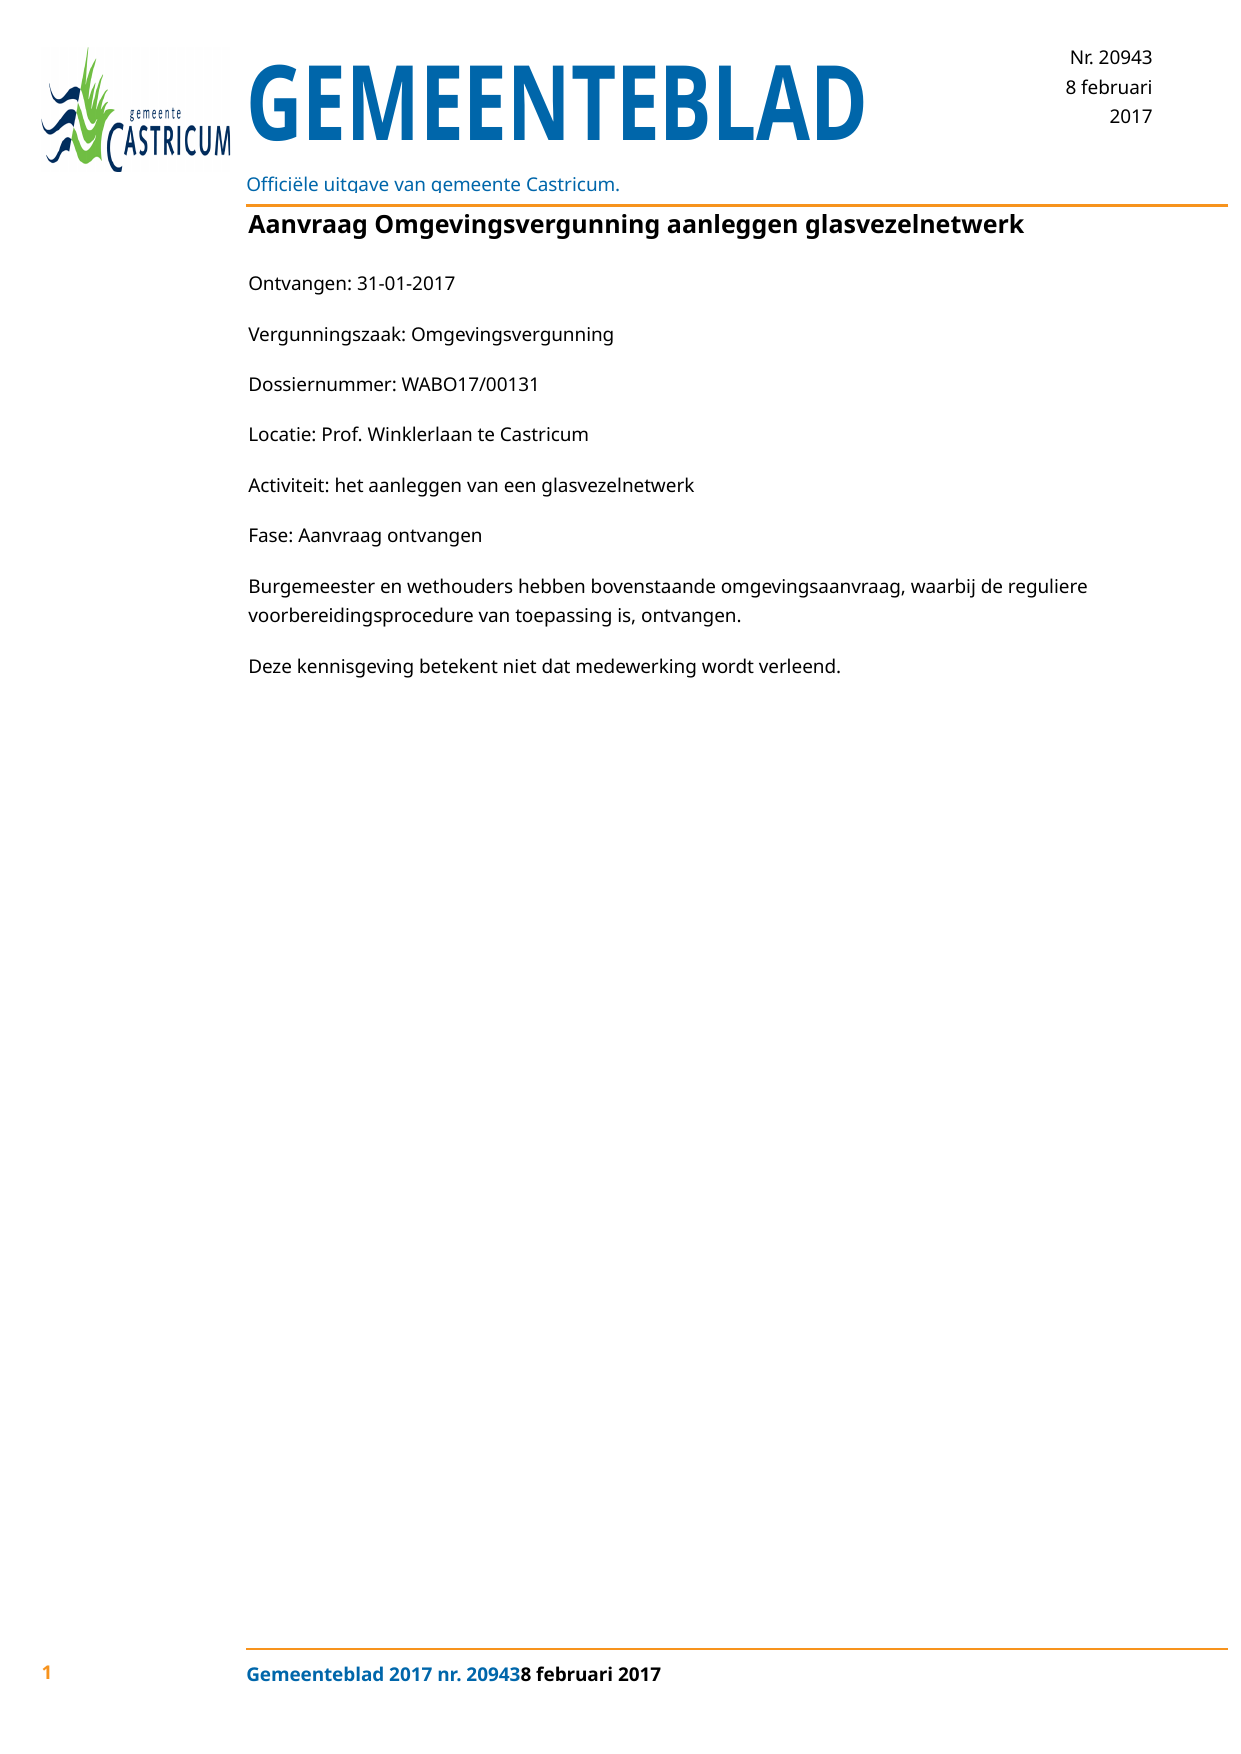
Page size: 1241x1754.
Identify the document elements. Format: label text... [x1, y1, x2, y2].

text Burgemeester en wethouders hebben bovenstaande omgevingsaanvraag, waarbij de reguliere voorbereidingsprocedure van toepassing is, ontvangen. [248, 573, 1152, 628]
text Vergunningszaak: Omgevingsvergunning [248, 321, 1152, 346]
text Deze kennisgeving betekent niet dat medewerking wordt verleend. [248, 653, 1152, 678]
text Fase: Aanvraag ontvangen [248, 522, 1152, 548]
text Ontvangen: 31-01-2017 [248, 270, 1152, 296]
text Activiteit: het aanleggen van een glasvezelnetwerk [248, 472, 1152, 498]
text Dossiernummer: WABO17/00131 [248, 371, 1152, 397]
picture [41, 47, 231, 172]
text Aanvraag Omgevingsvergunning aanleggen glasvezelnetwerk [248, 207, 1152, 241]
text Locatie: Prof. Winklerlaan te Castricum [248, 422, 1152, 447]
